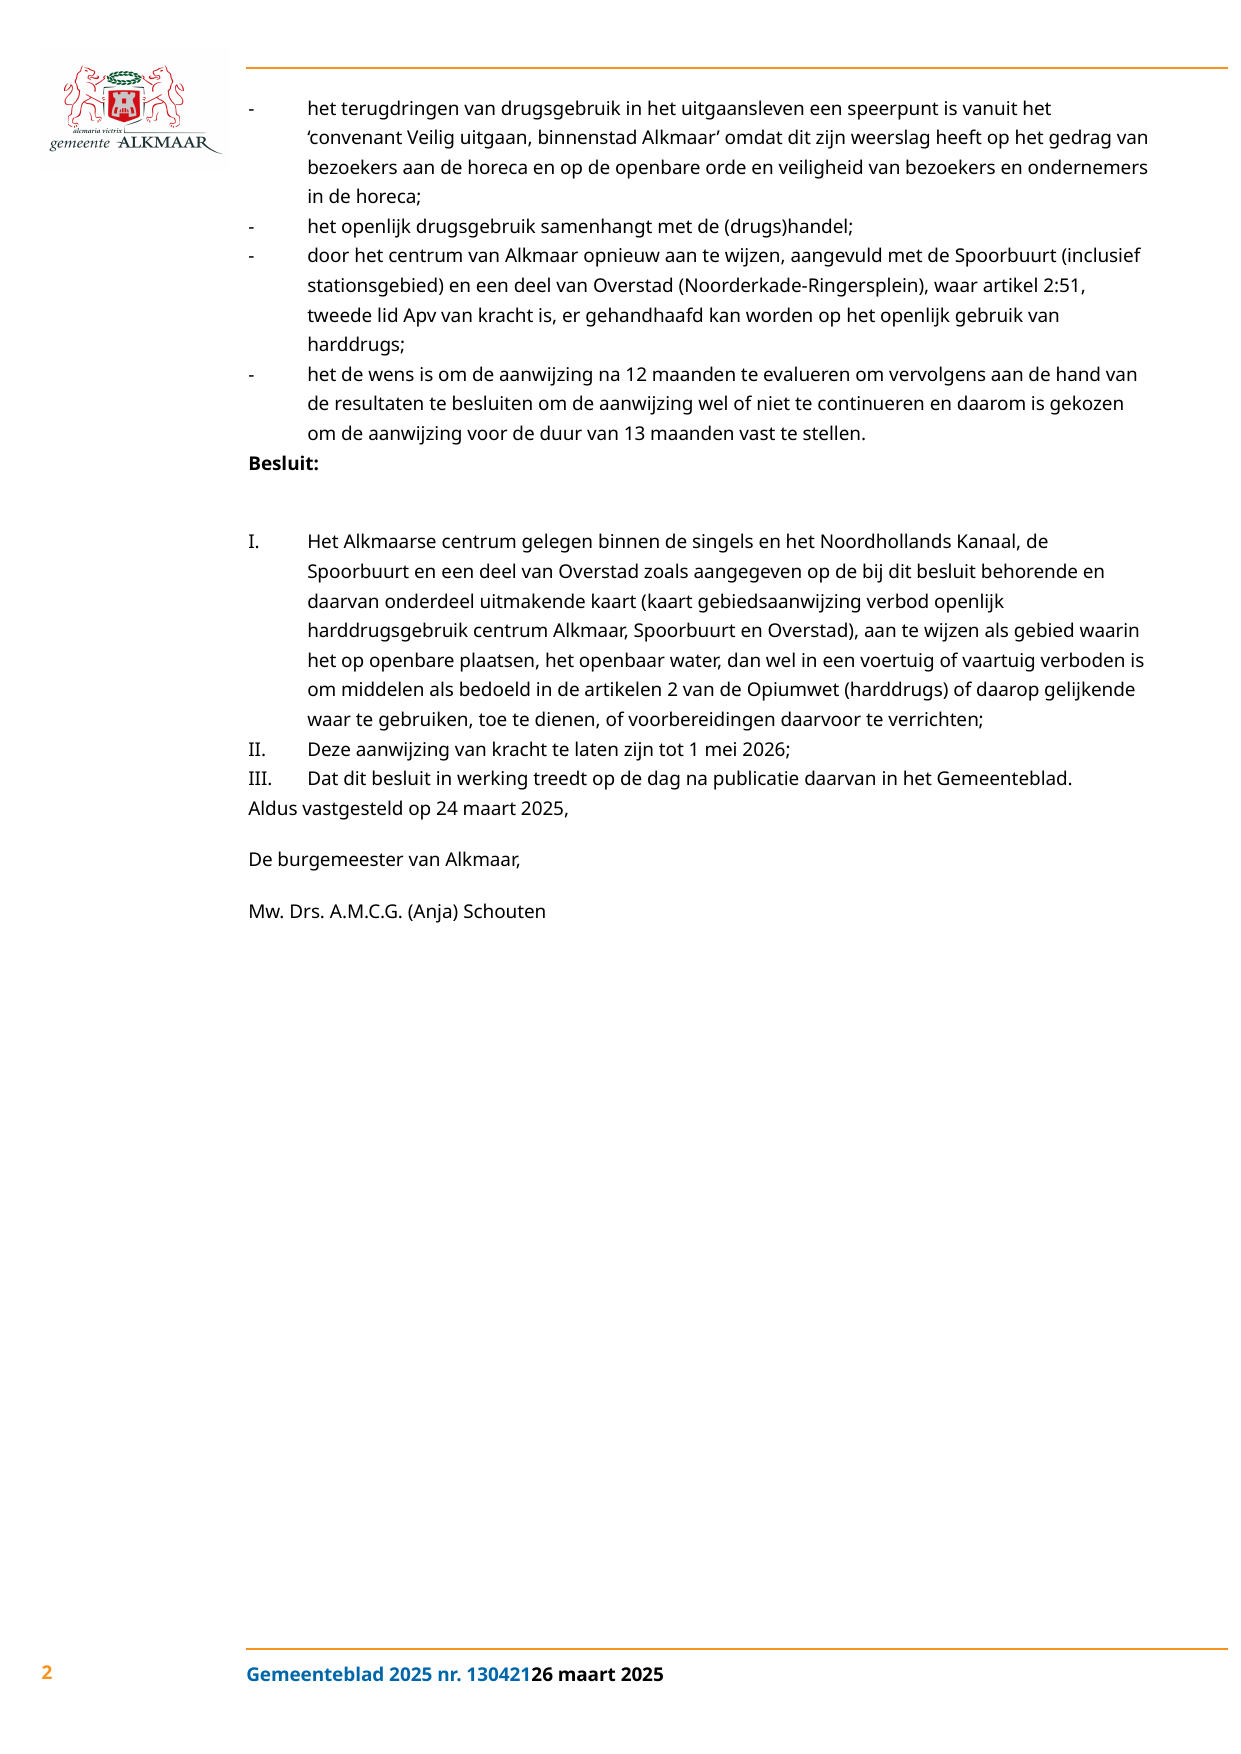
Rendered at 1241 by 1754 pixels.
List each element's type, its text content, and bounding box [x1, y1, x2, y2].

list Het Alkmaarse centrum gelegen binnen de singels en het Noordhollands Kanaal, de Spoorbuurt en een deel van Overstad zoals aangegeven op de bij dit besluit behorende en daarvan onderdeel uitmakende kaart (kaart gebiedsaanwijzing verbod openlijk harddrugsgebruik centrum Alkmaar, Spoorbuurt en Overstad), aan te wijzen als gebied waarin het op openbare plaatsen, het openbaar water, dan wel in een voertuig of vaartuig verboden is om middelen als bedoeld in de artikelen 2 van de Opiumwet (harddrugs) of daarop gelijkende waar te gebruiken, toe te dienen, of voorbereidingen daarvoor te verrichten; [248, 529, 1152, 732]
text De burgemeester van Alkmaar, [248, 846, 1152, 872]
picture [41, 47, 231, 172]
list het terugdringen van drugsgebruik in het uitgaansleven een speerpunt is vanuit het ‘convenant Veilig uitgaan, binnenstad Alkmaar’ omdat dit zijn weerslag heeft op het gedrag van bezoekers aan de horeca en op de openbare orde en veiligheid van bezoekers en ondernemers in de horeca; [248, 95, 1152, 209]
list door het centrum van Alkmaar opnieuw aan te wijzen, aangevuld met de Spoorbuurt (inclusief stationsgebied) en een deel van Overstad (Noorderkade-Ringersplein), waar artikel 2:51, tweede lid Apv van kracht is, er gehandhaafd kan worden op het openlijk gebruik van harddrugs; [248, 243, 1152, 357]
list Dat dit besluit in werking treedt op de dag na publicatie daarvan in het Gemeenteblad. [248, 765, 1152, 791]
text Besluit: [248, 450, 1152, 476]
list Deze aanwijzing van kracht te laten zijn tot 1 mei 2026; [248, 736, 1152, 761]
list het de wens is om de aanwijzing na 12 maanden te evalueren om vervolgens aan de hand van de resultaten te besluiten om de aanwijzing wel of niet te continueren en daarom is gekozen om de aanwijzing voor de duur van 13 maanden vast te stellen. [248, 361, 1152, 446]
text Aldus vastgesteld op 24 maart 2025, [248, 795, 1152, 821]
text Mw. Drs. A.M.C.G. (Anja) Schouten [248, 898, 1152, 923]
list het openlijk drugsgebruik samenhangt met de (drugs)handel; [248, 213, 1152, 239]
